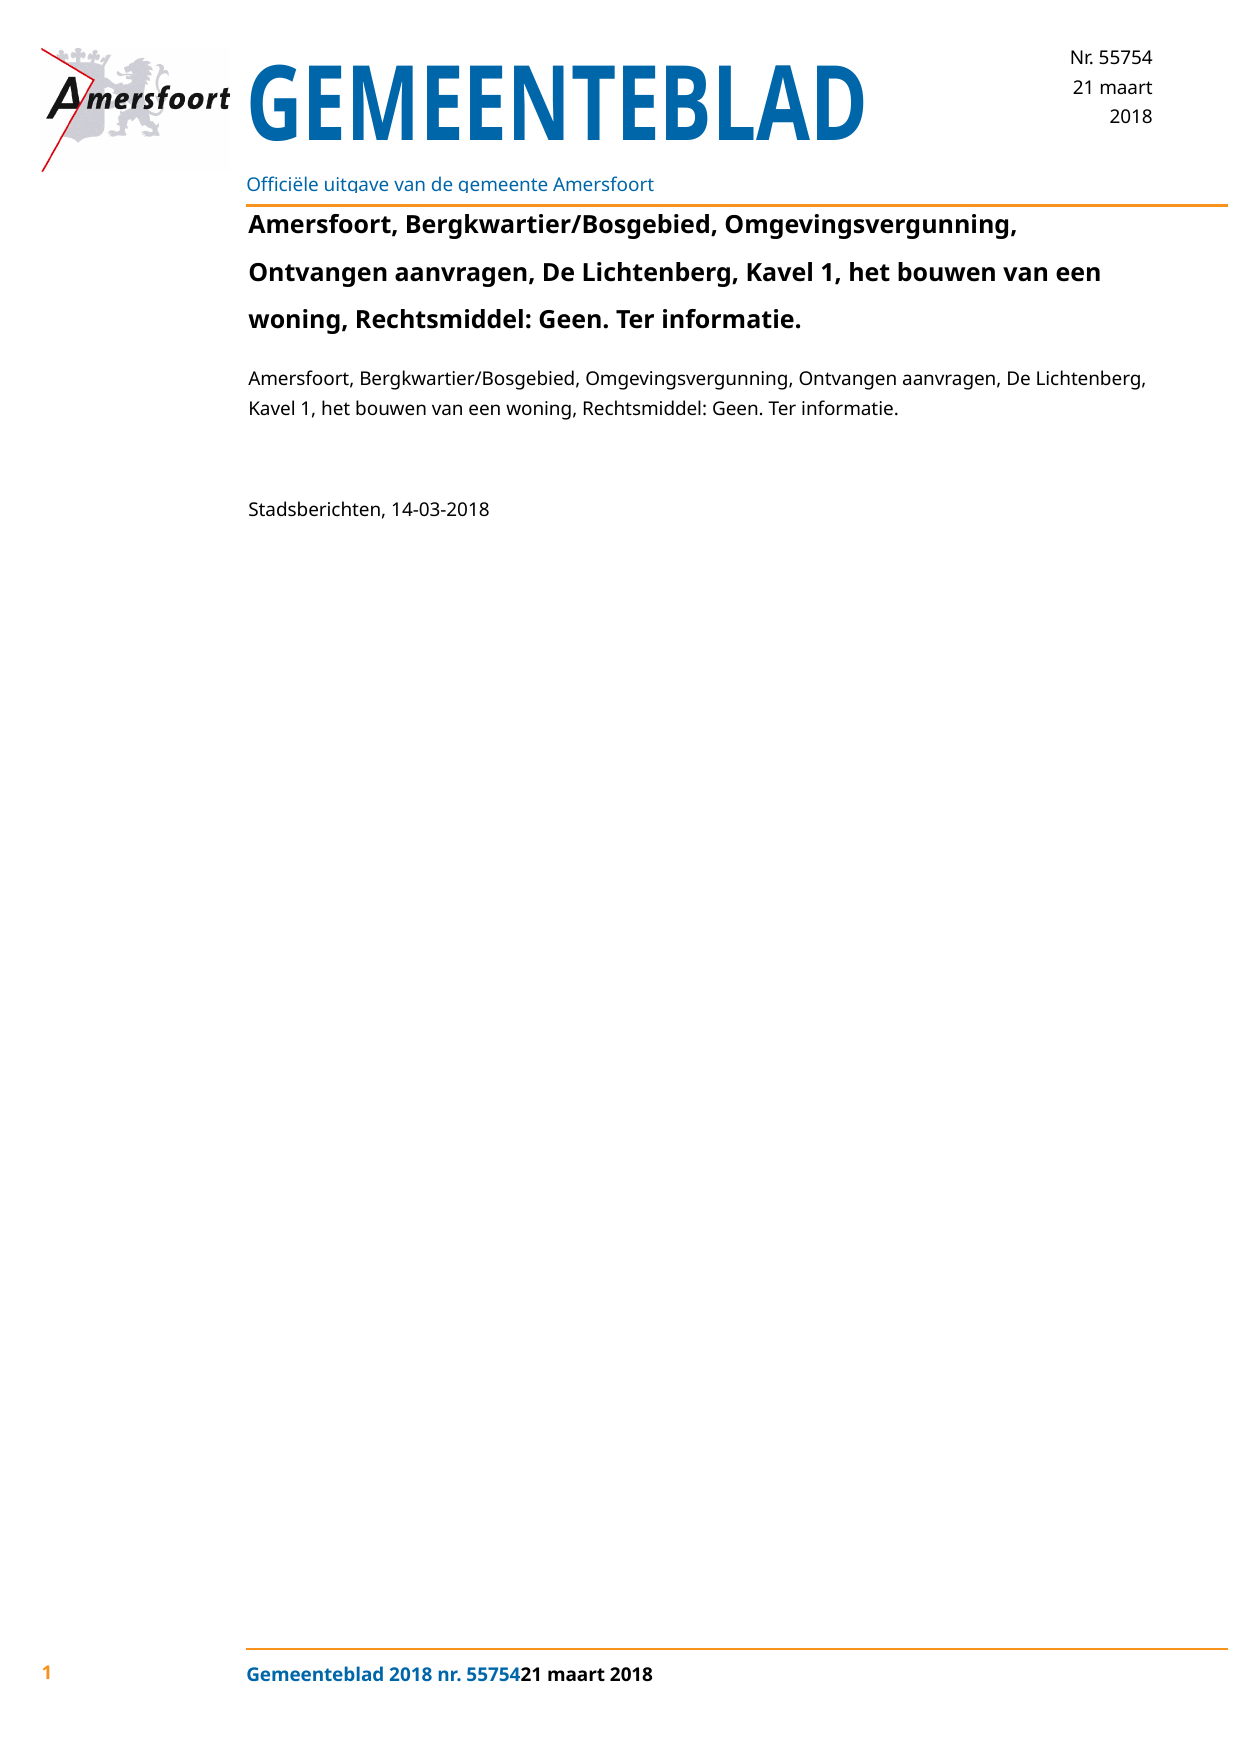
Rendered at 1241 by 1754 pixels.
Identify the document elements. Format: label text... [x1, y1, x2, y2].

picture [41, 47, 231, 172]
text Amersfoort, Bergkwartier/Bosgebied, Omgevingsvergunning, Ontvangen aanvragen, De Lichtenberg, Kavel 1, het bouwen van een woning, Rechtsmiddel: Geen. Ter informatie. [248, 366, 1152, 421]
text Stadsberichten, 14-03-2018 [248, 496, 1152, 522]
text Amersfoort, Bergkwartier/Bosgebied, Omgevingsvergunning, Ontvangen aanvragen, De Lichtenberg, Kavel 1, het bouwen van een woning, Rechtsmiddel: Geen. Ter informatie. [248, 207, 1152, 336]
